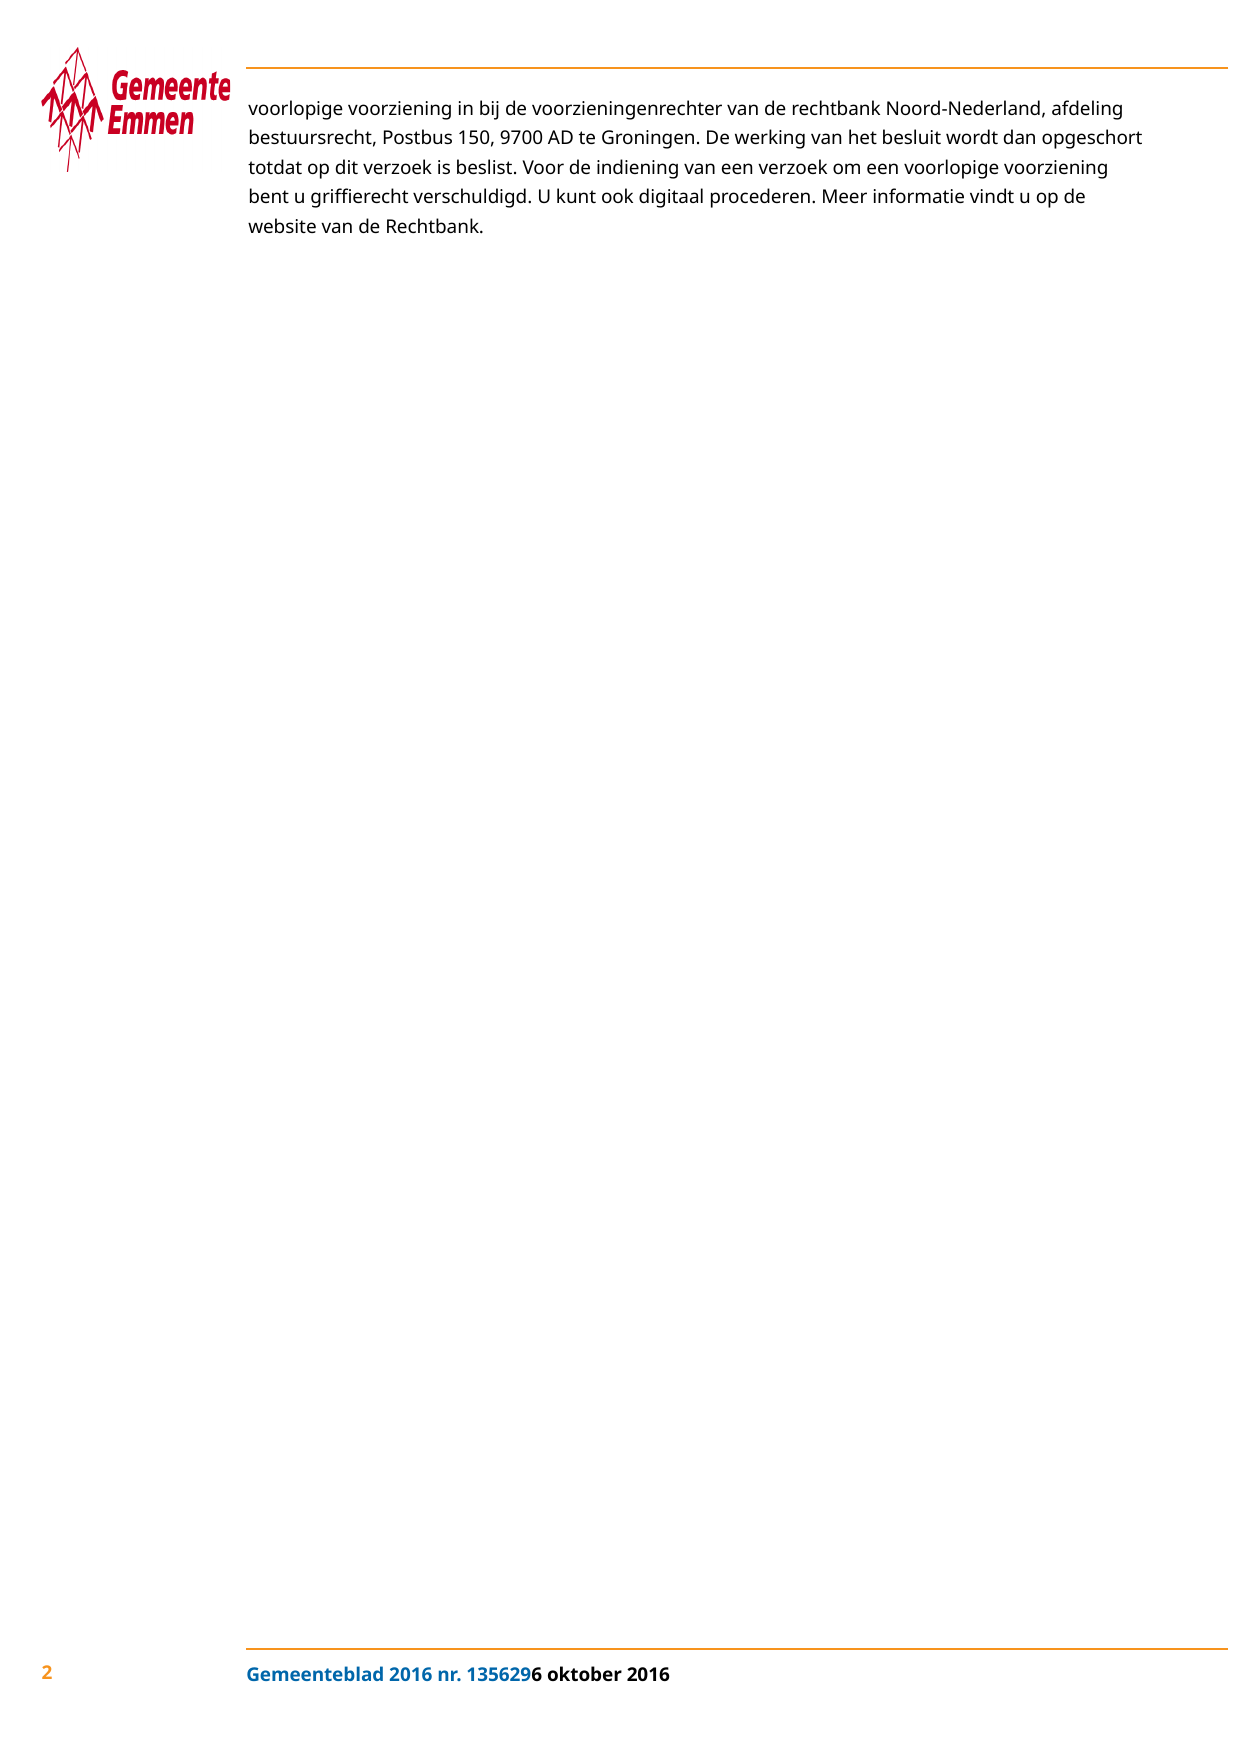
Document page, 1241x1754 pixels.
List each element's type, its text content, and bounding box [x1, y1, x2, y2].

text voorlopige voorziening in bij de voorzieningenrechter van de rechtbank Noord-Nederland, afdeling bestuursrecht, Postbus 150, 9700 AD te Groningen. De werking van het besluit wordt dan opgeschort totdat op dit verzoek is beslist. Voor de indiening van een verzoek om een voorlopige voorziening bent u griffierecht verschuldigd. U kunt ook digitaal procederen. Meer informatie vindt u op de website van de Rechtbank. [248, 95, 1152, 239]
picture [41, 47, 231, 172]
